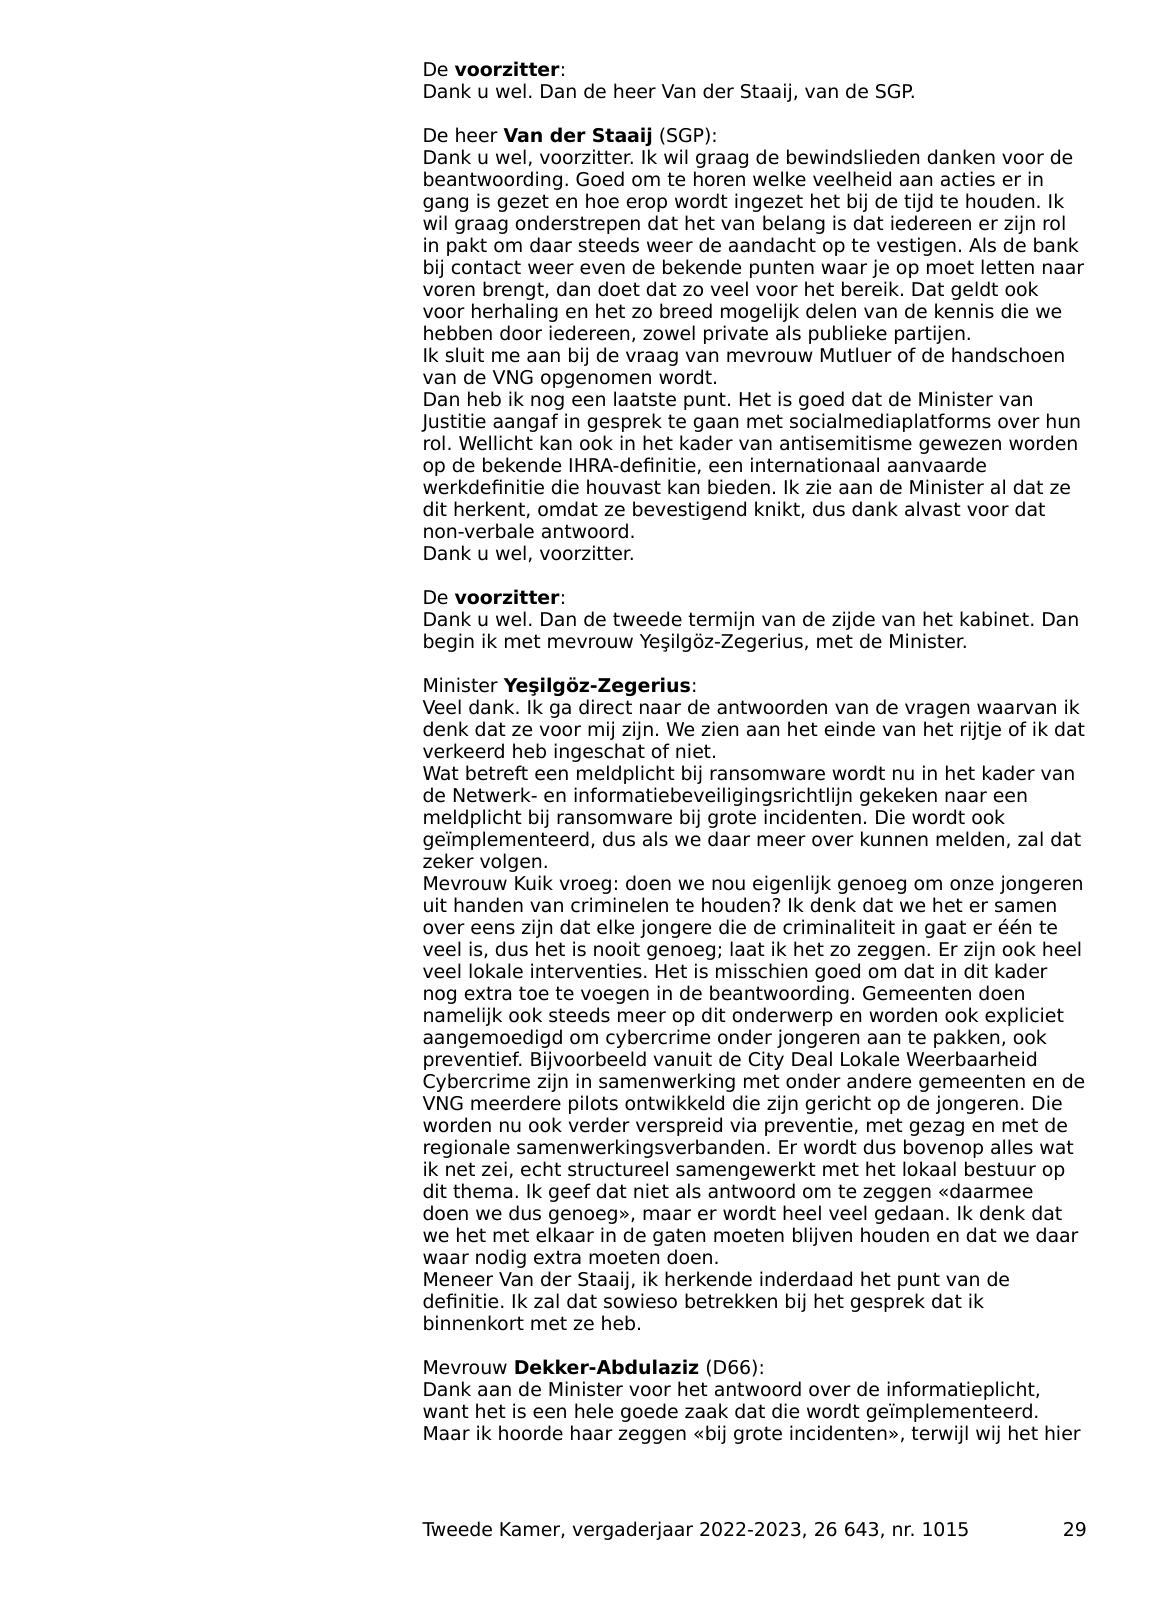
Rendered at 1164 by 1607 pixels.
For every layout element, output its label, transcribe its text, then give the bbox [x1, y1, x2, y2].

text Minister Yeşilgöz-Zegerius: [422, 675, 1087, 697]
text Dank u wel. Dan de tweede termijn van de zijde van het kabinet. Dan begin ik met mevrouw Yeşilgöz-Zegerius, met de Minister. [422, 609, 1087, 653]
text Ik sluit me aan bij de vraag van mevrouw Mutluer of de handschoen van de VNG opgenomen wordt. [422, 345, 1087, 389]
text De voorzitter: [422, 587, 1087, 609]
text De heer Van der Staaij (SGP): [422, 125, 1087, 147]
text Dank u wel, voorzitter. [422, 543, 1087, 565]
text Dank u wel, voorzitter. Ik wil graag de bewindslieden danken voor de beantwoording. Goed om te horen welke veelheid aan acties er in gang is gezet en hoe erop wordt ingezet het bij de tijd te houden. Ik wil graag onderstrepen dat het van belang is dat iedereen er zijn rol in pakt om daar steeds weer de aandacht op te vestigen. Als de bank bij contact weer even de bekende punten waar je op moet letten naar voren brengt, dan doet dat zo veel voor het bereik. Dat geldt ook voor herhaling en het zo breed mogelijk delen van de kennis die we hebben door iedereen, zowel private als publieke partijen. [422, 147, 1087, 345]
text De voorzitter: [422, 59, 1087, 81]
text Mevrouw Kuik vroeg: doen we nou eigenlijk genoeg om onze jongeren uit handen van criminelen te houden? Ik denk dat we het er samen over eens zijn dat elke jongere die de criminaliteit in gaat er één te veel is, dus het is nooit genoeg; laat ik het zo zeggen. Er zijn ook heel veel lokale interventies. Het is misschien goed om dat in dit kader nog extra toe te voegen in de beantwoording. Gemeenten doen namelijk ook steeds meer op dit onderwerp en worden ook expliciet aangemoedigd om cybercrime onder jongeren aan te pakken, ook preventief. Bijvoorbeeld vanuit de City Deal Lokale Weerbaarheid Cybercrime zijn in samenwerking met onder andere gemeenten en de VNG meerdere pilots ontwikkeld die zijn gericht op de jongeren. Die worden nu ook verder verspreid via preventie, met gezag en met de regionale samenwerkingsverbanden. Er wordt dus bovenop alles wat ik net zei, echt structureel samengewerkt met het lokaal bestuur op dit thema. Ik geef dat niet als antwoord om te zeggen «daarmee doen we dus genoeg», maar er wordt heel veel gedaan. Ik denk dat we het met elkaar in de gaten moeten blijven houden en dat we daar waar nodig extra moeten doen. [422, 873, 1087, 1268]
text Dan heb ik nog een laatste punt. Het is goed dat de Minister van Justitie aangaf in gesprek te gaan met socialmediaplatforms over hun rol. Wellicht kan ook in het kader van antisemitisme gewezen worden op de bekende IHRA-definitie, een internationaal aanvaarde werkdefinitie die houvast kan bieden. Ik zie aan de Minister al dat ze dit herkent, omdat ze bevestigend knikt, dus dank alvast voor dat non-verbale antwoord. [422, 389, 1087, 543]
text Wat betreft een meldplicht bij ransomware wordt nu in het kader van de Netwerk- en informatiebeveiligingsrichtlijn gekeken naar een meldplicht bij ransomware bij grote incidenten. Die wordt ook geïmplementeerd, dus als we daar meer over kunnen melden, zal dat zeker volgen. [422, 763, 1087, 873]
text Dank aan de Minister voor het antwoord over de informatieplicht, want het is een hele goede zaak dat die wordt geïmplementeerd. Maar ik hoorde haar zeggen «bij grote incidenten», terwijl wij het hier [422, 1379, 1087, 1444]
text Mevrouw Dekker-Abdulaziz (D66): [422, 1357, 1087, 1379]
text Dank u wel. Dan de heer Van der Staaij, van de SGP. [422, 81, 1087, 103]
text Veel dank. Ik ga direct naar de antwoorden van de vragen waarvan ik denk dat ze voor mij zijn. We zien aan het einde van het rijtje of ik dat verkeerd heb ingeschat of niet. [422, 697, 1087, 763]
text Meneer Van der Staaij, ik herkende inderdaad het punt van de definitie. Ik zal dat sowieso betrekken bij het gesprek dat ik binnenkort met ze heb. [422, 1268, 1087, 1334]
